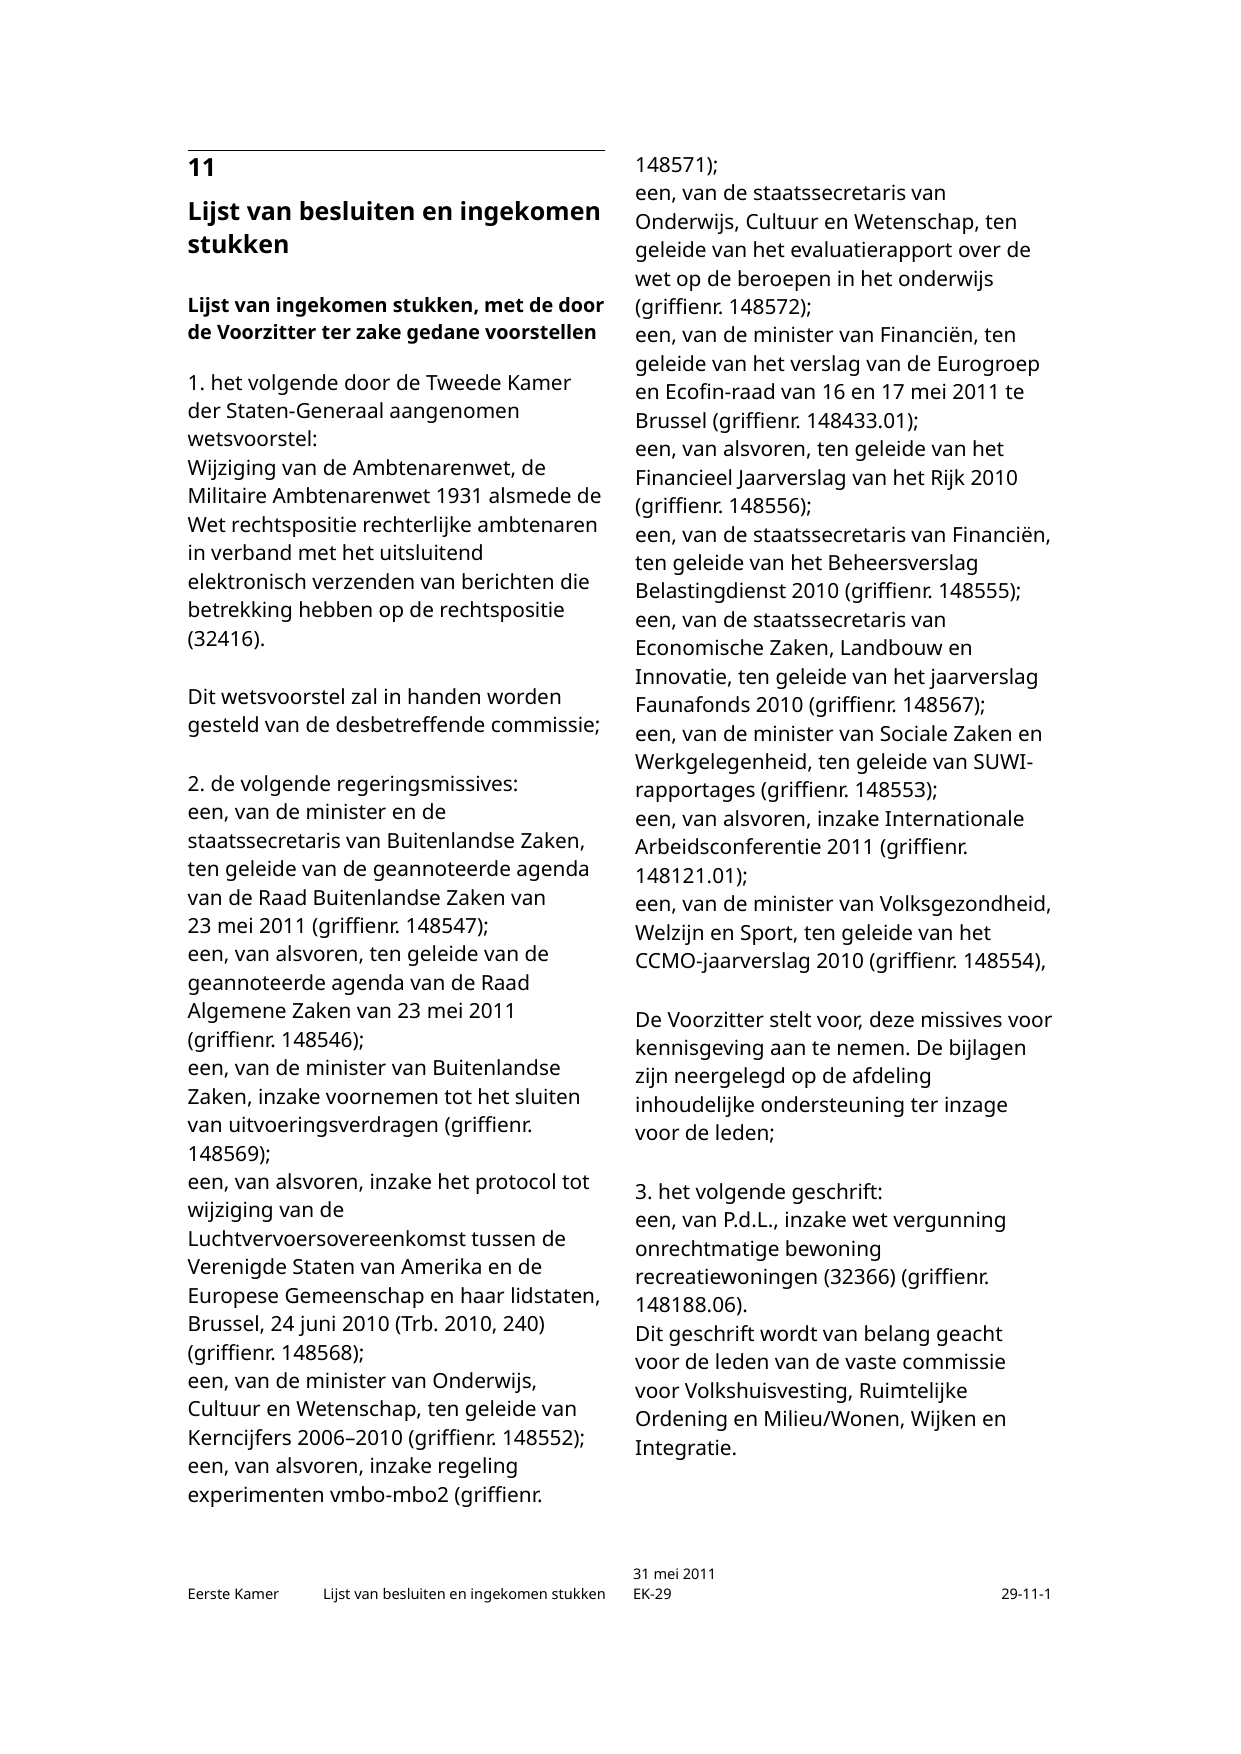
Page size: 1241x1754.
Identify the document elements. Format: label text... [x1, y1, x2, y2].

text een, van P.d.L., inzake wet vergunning onrechtmatige bewoning recreatiewoningen (32366) (griffienr. 148188.06). [635, 1205, 1053, 1319]
text een, van alsvoren, inzake regeling experimenten vmbo-mbo2 (griffienr. [187, 1451, 605, 1508]
text 148571); [635, 150, 1053, 178]
text een, van alsvoren, ten geleide van de geannoteerde agenda van de Raad Algemene Zaken van 23 mei 2011 (griffienr. 148546); [187, 939, 605, 1053]
text een, van de staatssecretaris van Economische Zaken, Landbouw en Innovatie, ten geleide van het jaarverslag Faunafonds 2010 (griffienr. 148567); [635, 605, 1053, 719]
text een, van de minister van Sociale Zaken en Werkgelegenheid, ten geleide van SUWI-rapportages (griffienr. 148553); [635, 719, 1053, 804]
text een, van alsvoren, inzake Internationale Arbeidsconferentie 2011 (griffienr. 148121.01); [635, 804, 1053, 889]
text Lijst van besluiten en ingekomen stukken [187, 193, 605, 261]
text Dit wetsvoorstel zal in handen worden gesteld van de desbetreffende commissie; [187, 682, 605, 739]
text De Voorzitter stelt voor, deze missives voor kennisgeving aan te nemen. De bijlagen zijn neergelegd op de afdeling inhoudelijke ondersteuning ter inzage voor de leden; [635, 1005, 1053, 1147]
text 1. het volgende door de Tweede Kamer der Staten-Generaal aangenomen wetsvoorstel: [187, 368, 605, 453]
text een, van alsvoren, ten geleide van het Financieel Jaarverslag van het Rijk 2010 (griffienr. 148556); [635, 434, 1053, 520]
text 2. de volgende regeringsmissives: [187, 769, 605, 797]
text 3. het volgende geschrift: [635, 1177, 1053, 1205]
text een, van de staatssecretaris van Onderwijs, Cultuur en Wetenschap, ten geleide van het evaluatierapport over de wet op de beroepen in het onderwijs (griffienr. 148572); [635, 178, 1053, 321]
text een, van de minister van Financiën, ten geleide van het verslag van de Eurogroep en Ecofin-raad van 16 en 17 mei 2011 te Brussel (griffienr. 148433.01); [635, 321, 1053, 434]
text een, van de minister van Buitenlandse Zaken, inzake voornemen tot het sluiten van uitvoeringsverdragen (griffienr. 148569); [187, 1053, 605, 1167]
text een, van de minister van Onderwijs, Cultuur en Wetenschap, ten geleide van Kerncijfers 2006–2010 (griffienr. 148552); [187, 1366, 605, 1451]
text Dit geschrift wordt van belang geacht voor de leden van de vaste commissie voor Volkshuisvesting, Ruimtelijke Ordening en Milieu/Wonen, Wijken en Integratie. [635, 1319, 1053, 1461]
text een, van de minister van Volksgezondheid, Welzijn en Sport, ten geleide van het CCMO-jaarverslag 2010 (griffienr. 148554), [635, 889, 1053, 975]
text een, van de minister en de staatssecretaris van Buitenlandse Zaken, ten geleide van de geannoteerde agenda van de Raad Buitenlandse Zaken van 23 mei 2011 (griffienr. 148547); [187, 797, 605, 939]
text 11 [187, 151, 605, 184]
text Wijziging van de Ambtenarenwet, de Militaire Ambtenarenwet 1931 alsmede de Wet rechtspositie rechterlijke ambtenaren in verband met het uitsluitend elektronisch verzenden van berichten die betrekking hebben op de rechtspositie (32416). [187, 453, 605, 652]
subtitle Lijst van ingekomen stukken, met de door de Voorzitter ter zake gedane voorstellen [187, 291, 605, 345]
text een, van de staatssecretaris van Financiën, ten geleide van het Beheersverslag Belastingdienst 2010 (griffienr. 148555); [635, 520, 1053, 605]
text een, van alsvoren, inzake het protocol tot wijziging van de Luchtvervoersovereenkomst tussen de Verenigde Staten van Amerika en de Europese Gemeenschap en haar lidstaten, Brussel, 24 juni 2010 (Trb. 2010, 240) (griffienr. 148568); [187, 1167, 605, 1366]
